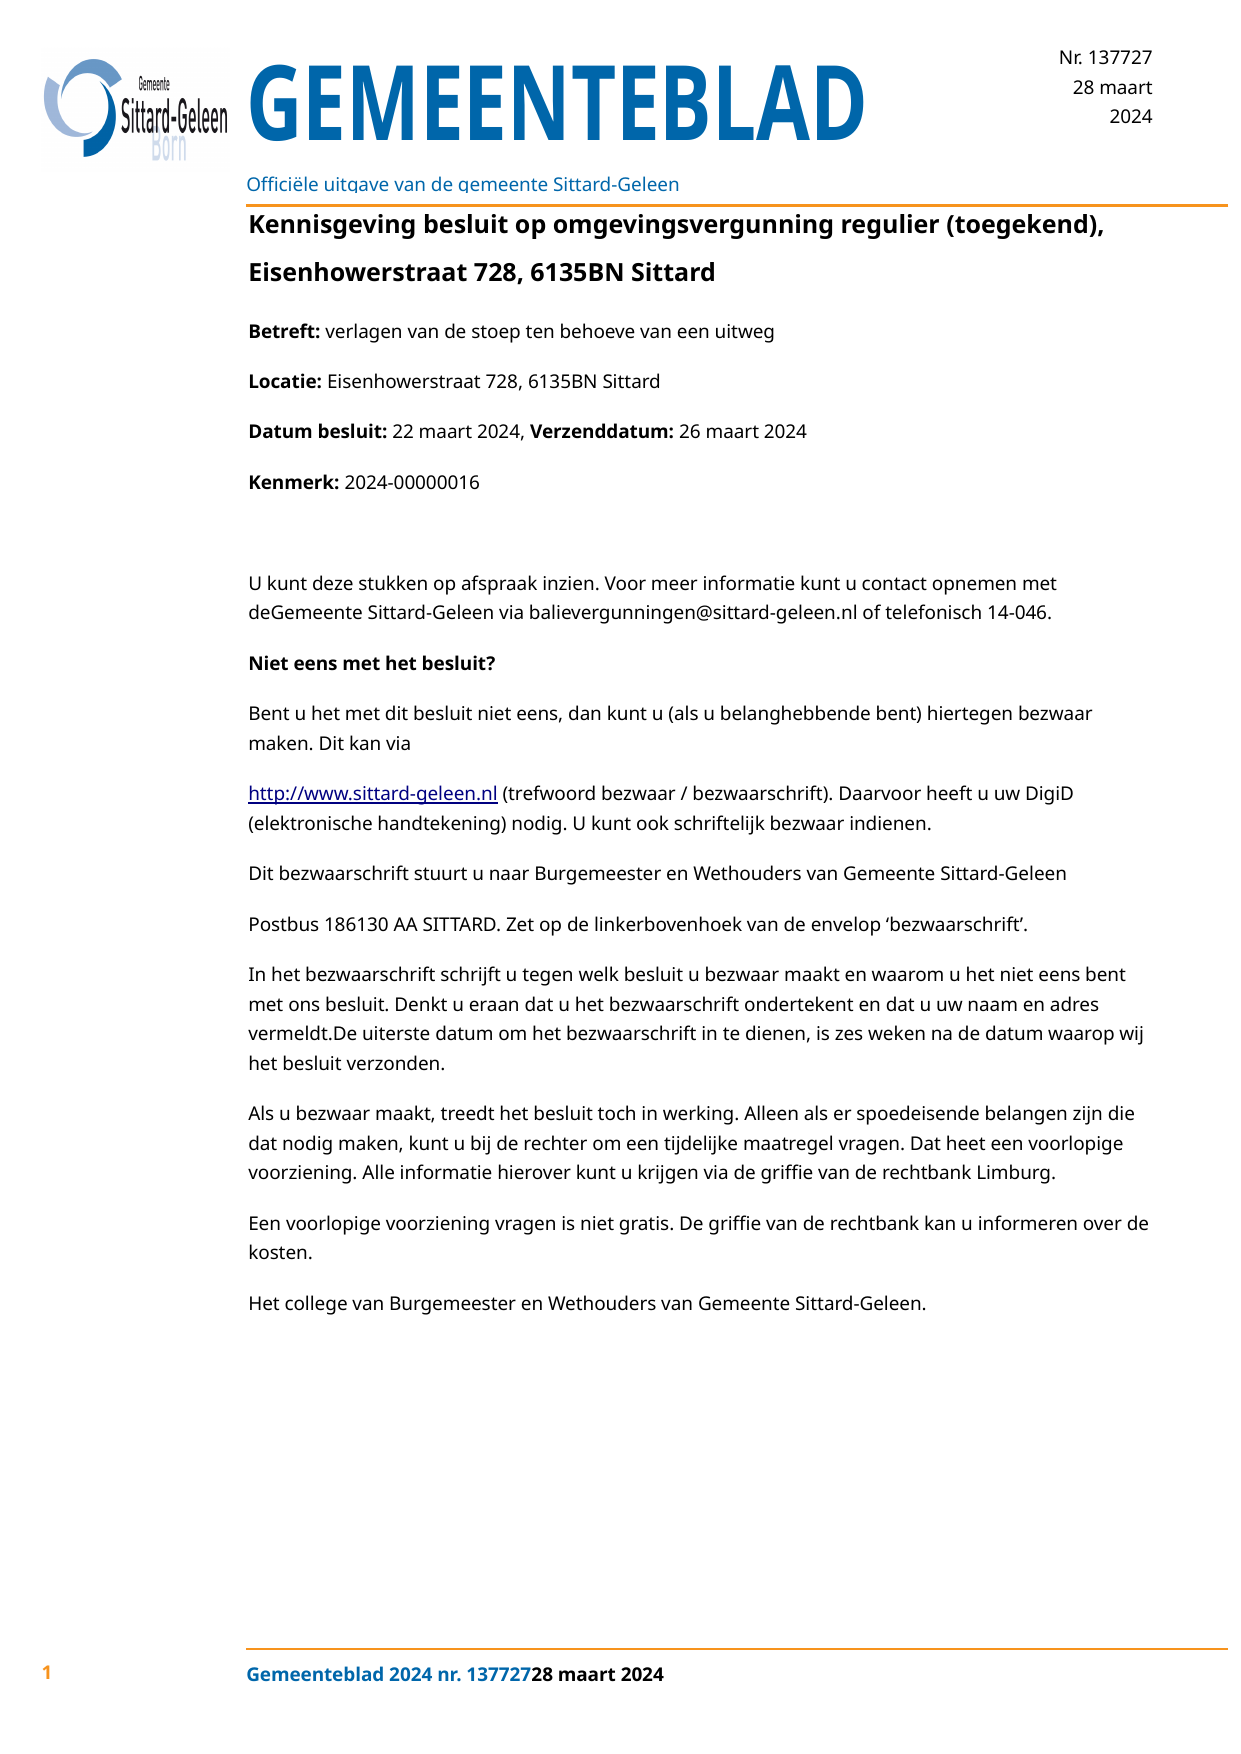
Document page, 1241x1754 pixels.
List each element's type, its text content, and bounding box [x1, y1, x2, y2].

text Kenmerk: 2024-00000016 [248, 469, 1152, 495]
picture [41, 47, 231, 172]
text Locatie: Eisenhowerstraat 728, 6135BN Sittard [248, 368, 1152, 394]
text Kennisgeving besluit op omgevingsvergunning regulier (toegekend), Eisenhowerstraat 728, 6135BN Sittard [248, 207, 1152, 288]
text Als u bezwaar maakt, treedt het besluit toch in werking. Alleen als er spoedeisende belangen zijn die dat nodig maken, kunt u bij de rechter om een tijdelijke maatregel vragen. Dat heet een voorlopige voorziening. Alle informatie hierover kunt u krijgen via de griffie van de rechtbank Limburg. [248, 1100, 1152, 1185]
text Het college van Burgemeester en Wethouders van Gemeente Sittard-Geleen. [248, 1290, 1152, 1316]
text U kunt deze stukken op afspraak inzien. Voor meer informatie kunt u contact opnemen met deGemeente Sittard-Geleen via balievergunningen@sittard-geleen.nl of telefonisch 14-046. [248, 570, 1152, 625]
text Dit bezwaarschrift stuurt u naar Burgemeester en Wethouders van Gemeente Sittard-Geleen [248, 860, 1152, 886]
text Postbus 186130 AA SITTARD. Zet op de linkerbovenhoek van de envelop ‘bezwaarschrift’. [248, 911, 1152, 937]
text Betreft: verlagen van de stoep ten behoeve van een uitweg [248, 318, 1152, 344]
text Niet eens met het besluit? [248, 650, 1152, 676]
text Een voorlopige voorziening vragen is niet gratis. De griffie van de rechtbank kan u informeren over de kosten. [248, 1210, 1152, 1265]
text In het bezwaarschrift schrijft u tegen welk besluit u bezwaar maakt en waarom u het niet eens bent met ons besluit. Denkt u eraan dat u het bezwaarschrift ondertekent en dat u uw naam en adres vermeldt.De uiterste datum om het bezwaarschrift in te dienen, is zes weken na de datum waarop wij het besluit verzonden. [248, 961, 1152, 1076]
text http://www.sittard-geleen.nl (trefwoord bezwaar / bezwaarschrift). Daarvoor heeft u uw DigiD (elektronische handtekening) nodig. U kunt ook schriftelijk bezwaar indienen. [248, 780, 1152, 836]
text Bent u het met dit besluit niet eens, dan kunt u (als u belanghebbende bent) hiertegen bezwaar maken. Dit kan via [248, 700, 1152, 756]
text Datum besluit: 22 maart 2024, Verzenddatum: 26 maart 2024 [248, 419, 1152, 444]
